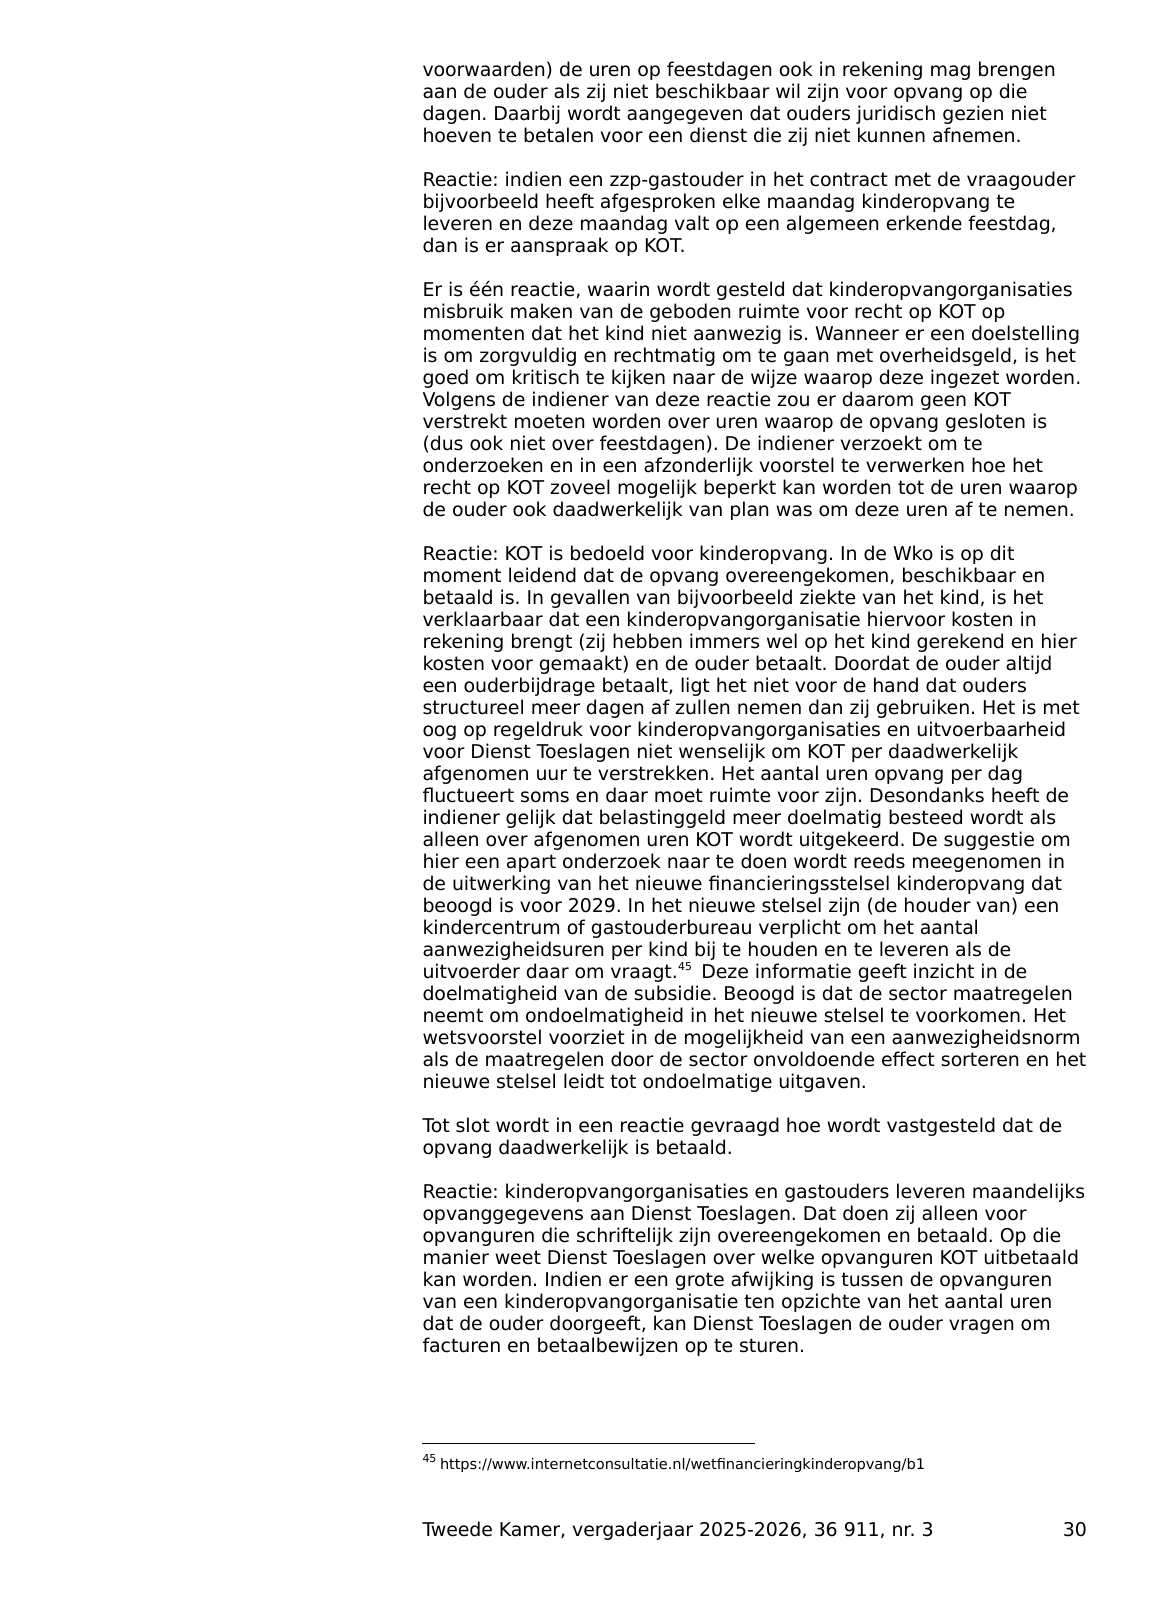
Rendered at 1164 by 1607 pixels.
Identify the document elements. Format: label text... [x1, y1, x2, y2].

text Reactie: indien een zzp-gastouder in het contract met de vraagouder bijvoorbeeld heeft afgesproken elke maandag kinderopvang te leveren en deze maandag valt op een algemeen erkende feestdag, dan is er aanspraak op KOT. [422, 169, 1087, 257]
text Tot slot wordt in een reactie gevraagd hoe wordt vastgesteld dat de opvang daadwerkelijk is betaald. [422, 1115, 1087, 1159]
text https://www.internetconsultatie.nl/wetfinancieringkinderopvang/b1 [422, 1452, 1087, 1474]
text Reactie: kinderopvangorganisaties en gastouders leveren maandelijks opvanggegevens aan Dienst Toeslagen. Dat doen zij alleen voor opvanguren die schriftelijk zijn overeengekomen en betaald. Op die manier weet Dienst Toeslagen over welke opvanguren KOT uitbetaald kan worden. Indien er een grote afwijking is tussen de opvanguren van een kinderopvangorganisatie ten opzichte van het aantal uren dat de ouder doorgeeft, kan Dienst Toeslagen de ouder vragen om facturen en betaalbewijzen op te sturen. [422, 1181, 1087, 1357]
text Reactie: KOT is bedoeld voor kinderopvang. In de Wko is op dit moment leidend dat de opvang overeengekomen, beschikbaar en betaald is. In gevallen van bijvoorbeeld ziekte van het kind, is het verklaarbaar dat een kinderopvangorganisatie hiervoor kosten in rekening brengt (zij hebben immers wel op het kind gerekend en hier kosten voor gemaakt) en de ouder betaalt. Doordat de ouder altijd een ouderbijdrage betaalt, ligt het niet voor de hand dat ouders structureel meer dagen af zullen nemen dan zij gebruiken. Het is met oog op regeldruk voor kinderopvangorganisaties en uitvoerbaarheid voor Dienst Toeslagen niet wenselijk om KOT per daadwerkelijk afgenomen uur te verstrekken. Het aantal uren opvang per dag fluctueert soms en daar moet ruimte voor zijn. Desondanks heeft de indiener gelijk dat belastinggeld meer doelmatig besteed wordt als alleen over afgenomen uren KOT wordt uitgekeerd. De suggestie om hier een apart onderzoek naar te doen wordt reeds meegenomen in de uitwerking van het nieuwe financieringsstelsel kinderopvang dat beoogd is voor 2029. In het nieuwe stelsel zijn (de houder van) een kindercentrum of gastouderbureau verplicht om het aantal aanwezigheidsuren per kind bij te houden en te leveren als de uitvoerder daar om vraagt. Deze informatie geeft inzicht in de doelmatigheid van de subsidie. Beoogd is dat de sector maatregelen neemt om ondoelmatigheid in het nieuwe stelsel te voorkomen. Het wetsvoorstel voorziet in de mogelijkheid van een aanwezigheidsnorm als de maatregelen door de sector onvoldoende effect sorteren en het nieuwe stelsel leidt tot ondoelmatige uitgaven. [422, 543, 1087, 1093]
text Er is één reactie, waarin wordt gesteld dat kinderopvangorganisaties misbruik maken van de geboden ruimte voor recht op KOT op momenten dat het kind niet aanwezig is. Wanneer er een doelstelling is om zorgvuldig en rechtmatig om te gaan met overheidsgeld, is het goed om kritisch te kijken naar de wijze waarop deze ingezet worden. Volgens de indiener van deze reactie zou er daarom geen KOT verstrekt moeten worden over uren waarop de opvang gesloten is (dus ook niet over feestdagen). De indiener verzoekt om te onderzoeken en in een afzonderlijk voorstel te verwerken hoe het recht op KOT zoveel mogelijk beperkt kan worden tot de uren waarop de ouder ook daadwerkelijk van plan was om deze uren af te nemen. [422, 279, 1087, 521]
text voorwaarden) de uren op feestdagen ook in rekening mag brengen aan de ouder als zij niet beschikbaar wil zijn voor opvang op die dagen. Daarbij wordt aangegeven dat ouders juridisch gezien niet hoeven te betalen voor een dienst die zij niet kunnen afnemen. [422, 59, 1087, 147]
